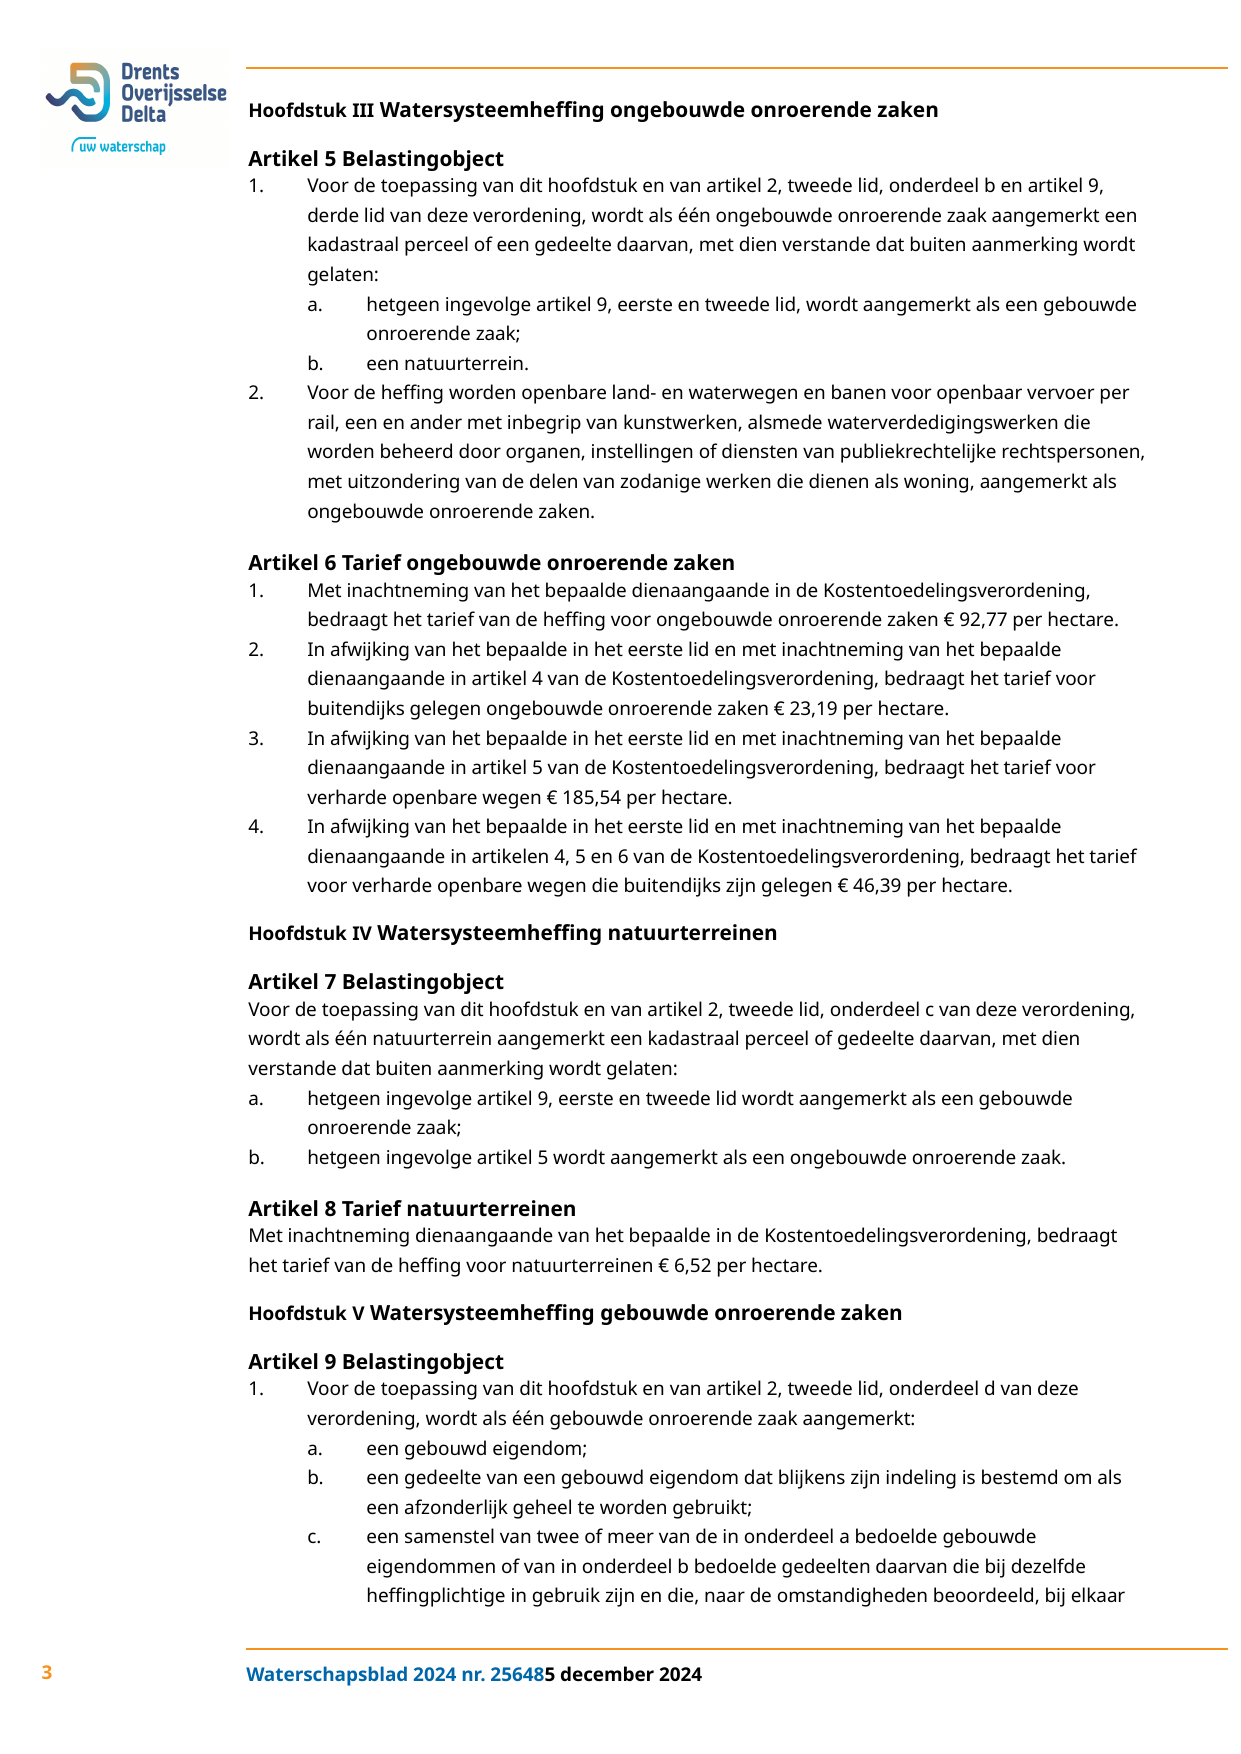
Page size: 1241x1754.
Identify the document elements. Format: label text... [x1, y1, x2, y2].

list hetgeen ingevolge artikel 5 wordt aangemerkt als een ongebouwde onroerende zaak. [248, 1144, 1152, 1169]
text Artikel 7 Belastingobject [248, 967, 1152, 996]
list In afwijking van het bepaalde in het eerste lid en met inachtneming van het bepaalde dienaangaande in artikel 5 van de Kostentoedelingsverordening, bedraagt het tarief voor verharde openbare wegen € 185,54 per hectare. [248, 725, 1152, 809]
list In afwijking van het bepaalde in het eerste lid en met inachtneming van het bepaalde dienaangaande in artikel 4 van de Kostentoedelingsverordening, bedraagt het tarief voor buitendijks gelegen ongebouwde onroerende zaken € 23,19 per hectare. [248, 636, 1152, 721]
list een samenstel van twee of meer van de in onderdeel a bedoelde gebouwde eigendommen of van in onderdeel b bedoelde gedeelten daarvan die bij dezelfde heffingplichtige in gebruik zijn en die, naar de omstandigheden beoordeeld, bij elkaar [307, 1523, 1152, 1608]
list Voor de heffing worden openbare land- en waterwegen en banen voor openbaar vervoer per rail, een en ander met inbegrip van kunstwerken, alsmede waterverdedigingswerken die worden beheerd door organen, instellingen of diensten van publiekrechtelijke rechtspersonen, met uitzondering van de delen van zodanige werken die dienen als woning, aangemerkt als ongebouwde onroerende zaken. [248, 379, 1152, 524]
text Artikel 8 Tarief natuurterreinen [248, 1194, 1152, 1223]
text Artikel 6 Tarief ongebouwde onroerende zaken [248, 548, 1152, 577]
text Artikel 9 Belastingobject [248, 1347, 1152, 1376]
list Voor de toepassing van dit hoofdstuk en van artikel 2, tweede lid, onderdeel b en artikel 9, derde lid van deze verordening, wordt als één ongebouwde onroerende zaak aangemerkt een kadastraal perceel of een gedeelte daarvan, met dien verstande dat buiten aanmerking wordt gelaten: [248, 172, 1152, 287]
text Artikel 5 Belastingobject [248, 144, 1152, 172]
list Voor de toepassing van dit hoofdstuk en van artikel 2, tweede lid, onderdeel d van deze verordening, wordt als één gebouwde onroerende zaak aangemerkt: [248, 1376, 1152, 1431]
list hetgeen ingevolge artikel 9, eerste en tweede lid wordt aangemerkt als een gebouwde onroerende zaak; [248, 1085, 1152, 1140]
list Met inachtneming van het bepaalde dienaangaande in de Kostentoedelingsverordening, bedraagt het tarief van de heffing voor ongebouwde onroerende zaken € 92,77 per hectare. [248, 577, 1152, 632]
picture [41, 47, 231, 172]
text Voor de toepassing van dit hoofdstuk en van artikel 2, tweede lid, onderdeel c van deze verordening, wordt als één natuurterrein aangemerkt een kadastraal perceel of gedeelte daarvan, met dien verstande dat buiten aanmerking wordt gelaten: [248, 996, 1152, 1081]
text Met inachtneming dienaangaande van het bepaalde in de Kostentoedelingsverordening, bedraagt het tarief van de heffing voor natuurterreinen € 6,52 per hectare. [248, 1223, 1152, 1278]
list In afwijking van het bepaalde in het eerste lid en met inachtneming van het bepaalde dienaangaande in artikelen 4, 5 en 6 van de Kostentoedelingsverordening, bedraagt het tarief voor verharde openbare wegen die buitendijks zijn gelegen € 46,39 per hectare. [248, 813, 1152, 898]
text Hoofdstuk V Watersysteemheffing gebouwde onroerende zaken [248, 1298, 1152, 1326]
text Hoofdstuk IV Watersysteemheffing natuurterreinen [248, 918, 1152, 947]
list een gedeelte van een gebouwd eigendom dat blijkens zijn indeling is bestemd om als een afzonderlijk geheel te worden gebruikt; [307, 1464, 1152, 1520]
list hetgeen ingevolge artikel 9, eerste en tweede lid, wordt aangemerkt als een gebouwde onroerende zaak; [307, 291, 1152, 346]
list een gebouwd eigendom; [307, 1435, 1152, 1461]
list een natuurterrein. [307, 350, 1152, 376]
text Hoofdstuk III Watersysteemheffing ongebouwde onroerende zaken [248, 95, 1152, 123]
